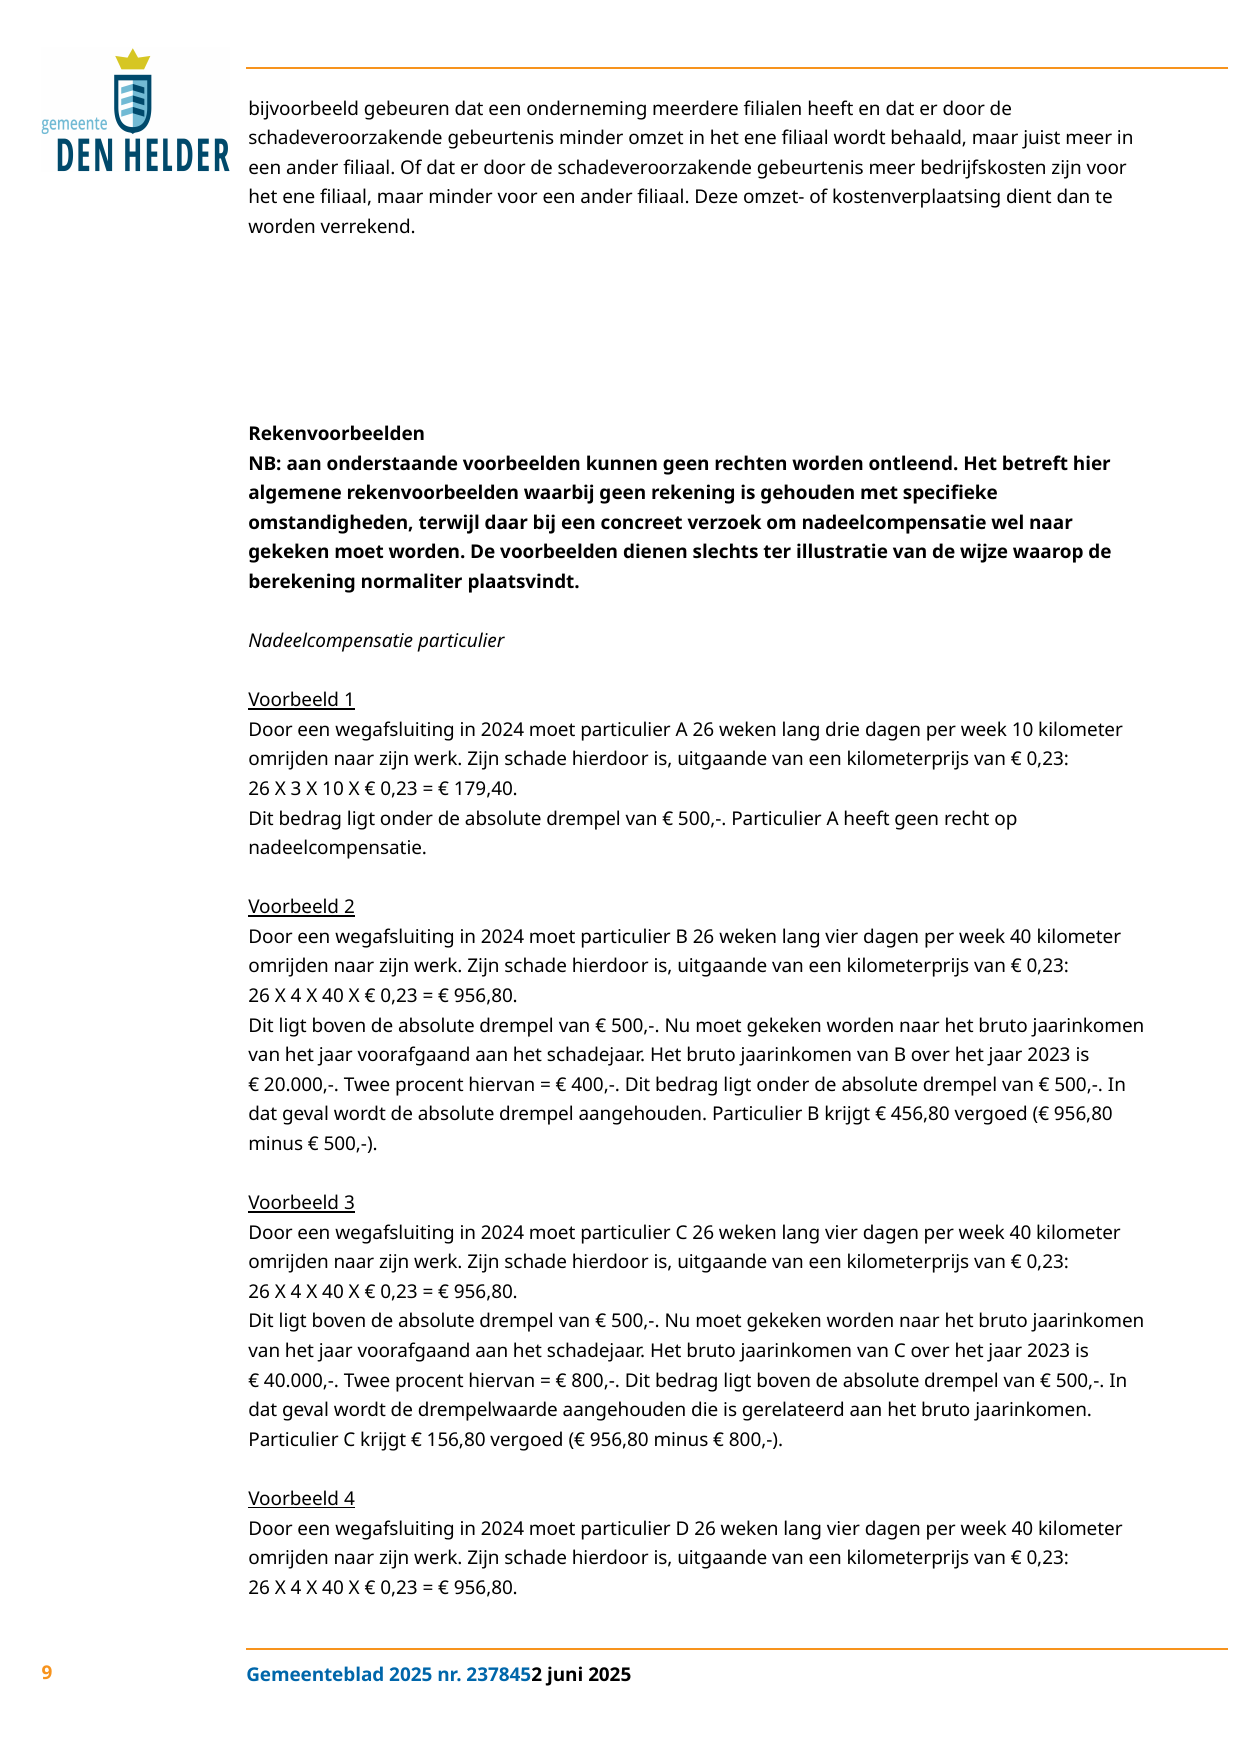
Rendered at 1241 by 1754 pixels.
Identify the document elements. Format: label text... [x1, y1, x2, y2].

text Voorbeeld 4 [248, 1485, 1152, 1511]
text Rekenvoorbeelden [248, 420, 1152, 446]
text Door een wegafsluiting in 2024 moet particulier C 26 weken lang vier dagen per week 40 kilometer omrijden naar zijn werk. Zijn schade hierdoor is, uitgaande van een kilometerprijs van € 0,23: [248, 1219, 1152, 1274]
text Dit ligt boven de absolute drempel van € 500,-. Nu moet gekeken worden naar het bruto jaarinkomen van het jaar voorafgaand aan het schadejaar. Het bruto jaarinkomen van C over het jaar 2023 is [248, 1308, 1152, 1363]
text € 20.000,-. Twee procent hiervan = € 400,-. Dit bedrag ligt onder de absolute drempel van € 500,-. In dat geval wordt de absolute drempel aangehouden. Particulier B krijgt € 456,80 vergoed (€ 956,80 minus € 500,-). [248, 1071, 1152, 1156]
text NB: aan onderstaande voorbeelden kunnen geen rechten worden ontleend. Het betreft hier algemene rekenvoorbeelden waarbij geen rekening is gehouden met specifieke omstandigheden, terwijl daar bij een concreet verzoek om nadeelcompensatie wel naar gekeken moet worden. De voorbeelden dienen slechts ter illustratie van de wijze waarop de berekening normaliter plaatsvindt. [248, 450, 1152, 594]
picture [220, 160, 224, 172]
text Nadeelcompensatie particulier [248, 627, 1152, 653]
picture [100, 154, 106, 172]
picture [130, 157, 135, 172]
text Dit bedrag ligt onder de absolute drempel van € 500,-. Particulier A heeft geen recht op nadeelcompensatie. [248, 805, 1152, 860]
text Voorbeeld 2 [248, 893, 1152, 919]
text 26 X 4 X 40 X € 0,23 = € 956,80. [248, 1278, 1152, 1304]
text 26 X 4 X 40 X € 0,23 = € 956,80. [248, 982, 1152, 1008]
text Door een wegafsluiting in 2024 moet particulier A 26 weken lang drie dagen per week 10 kilometer omrijden naar zijn werk. Zijn schade hierdoor is, uitgaande van een kilometerprijs van € 0,23: [248, 716, 1152, 771]
text Dit ligt boven de absolute drempel van € 500,-. Nu moet gekeken worden naar het bruto jaarinkomen van het jaar voorafgaand aan het schadejaar. Het bruto jaarinkomen van B over het jaar 2023 is [248, 1012, 1152, 1067]
text bijvoorbeeld gebeuren dat een onderneming meerdere filialen heeft en dat er door de schadeveroorzakende gebeurtenis minder omzet in het ene filiaal wordt behaald, maar juist meer in een ander filiaal. Of dat er door de schadeveroorzakende gebeurtenis meer bedrijfskosten zijn voor het ene filiaal, maar minder voor een ander filiaal. Deze omzet- of kostenverplaatsing dient dan te worden verrekend. [248, 95, 1152, 239]
text 26 X 4 X 40 X € 0,23 = € 956,80. [248, 1574, 1152, 1600]
text Voorbeeld 3 [248, 1189, 1152, 1215]
text Door een wegafsluiting in 2024 moet particulier B 26 weken lang vier dagen per week 40 kilometer omrijden naar zijn werk. Zijn schade hierdoor is, uitgaande van een kilometerprijs van € 0,23: [248, 923, 1152, 978]
picture [63, 144, 68, 165]
text € 40.000,-. Twee procent hiervan = € 800,-. Dit bedrag ligt boven de absolute drempel van € 500,-. In dat geval wordt de drempelwaarde aangehouden die is gerelateerd aan het bruto jaarinkomen. Particulier C krijgt € 156,80 vergoed (€ 956,80 minus € 800,-). [248, 1367, 1152, 1452]
picture [182, 144, 187, 165]
text Voorbeeld 1 [248, 686, 1152, 712]
text Door een wegafsluiting in 2024 moet particulier D 26 weken lang vier dagen per week 40 kilometer omrijden naar zijn werk. Zijn schade hierdoor is, uitgaande van een kilometerprijs van € 0,23: [248, 1515, 1152, 1570]
picture [41, 47, 231, 172]
text 26 X 3 X 10 X € 0,23 = € 179,40. [248, 775, 1152, 801]
